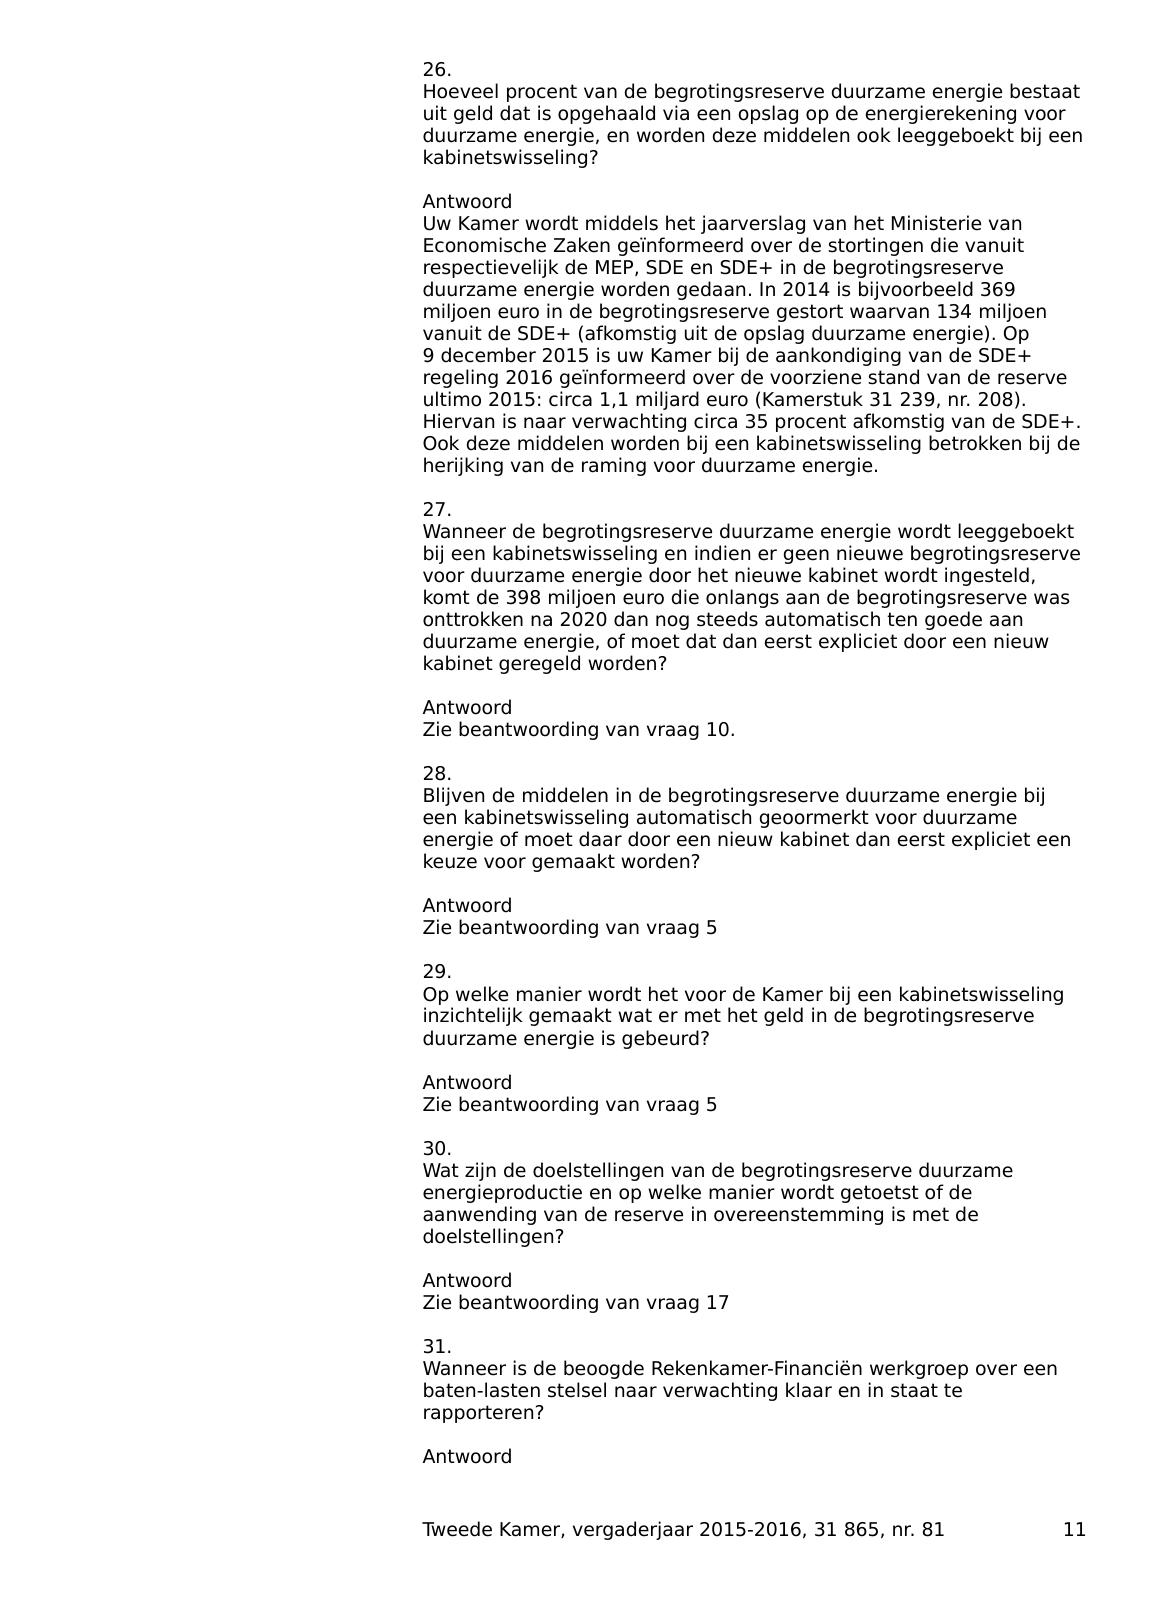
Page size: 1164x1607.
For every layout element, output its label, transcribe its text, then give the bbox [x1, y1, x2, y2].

text Uw Kamer wordt middels het jaarverslag van het Ministerie van Economische Zaken geïnformeerd over de stortingen die vanuit respectievelijk de MEP, SDE en SDE+ in de begrotingsreserve duurzame energie worden gedaan. In 2014 is bijvoorbeeld 369 miljoen euro in de begrotingsreserve gestort waarvan 134 miljoen vanuit de SDE+ (afkomstig uit de opslag duurzame energie). Op 9 december 2015 is uw Kamer bij de aankondiging van de SDE+ regeling 2016 geïnformeerd over de voorziene stand van de reserve ultimo 2015: circa 1,1 miljard euro (Kamerstuk 31 239, nr. 208). Hiervan is naar verwachting circa 35 procent afkomstig van de SDE+. Ook deze middelen worden bij een kabinetswisseling betrokken bij de herijking van de raming voor duurzame energie. [422, 213, 1087, 477]
text 27. [422, 499, 1087, 521]
text Antwoord [422, 191, 1087, 213]
text Blijven de middelen in de begrotingsreserve duurzame energie bij een kabinetswisseling automatisch geoormerkt voor duurzame energie of moet daar door een nieuw kabinet dan eerst expliciet een keuze voor gemaakt worden? [422, 785, 1087, 873]
text Wanneer de begrotingsreserve duurzame energie wordt leeggeboekt bij een kabinetswisseling en indien er geen nieuwe begrotingsreserve voor duurzame energie door het nieuwe kabinet wordt ingesteld, komt de 398 miljoen euro die onlangs aan de begrotingsreserve was onttrokken na 2020 dan nog steeds automatisch ten goede aan duurzame energie, of moet dat dan eerst expliciet door een nieuw kabinet geregeld worden? [422, 521, 1087, 675]
text 29. [422, 961, 1087, 983]
text Zie beantwoording van vraag 17 [422, 1292, 1087, 1314]
text 28. [422, 763, 1087, 785]
text Op welke manier wordt het voor de Kamer bij een kabinetswisseling inzichtelijk gemaakt wat er met het geld in de begrotingsreserve duurzame energie is gebeurd? [422, 983, 1087, 1049]
text Antwoord [422, 1072, 1087, 1093]
text Antwoord [422, 697, 1087, 719]
text Zie beantwoording van vraag 5 [422, 917, 1087, 939]
text Wat zijn de doelstellingen van de begrotingsreserve duurzame energieproductie en op welke manier wordt getoetst of de aanwending van de reserve in overeenstemming is met de doelstellingen? [422, 1160, 1087, 1248]
text Antwoord [422, 1446, 1087, 1468]
text Antwoord [422, 895, 1087, 917]
text Wanneer is de beoogde Rekenkamer-Financiën werkgroep over een baten-lasten stelsel naar verwachting klaar en in staat te rapporteren? [422, 1358, 1087, 1424]
text 30. [422, 1138, 1087, 1160]
text 31. [422, 1336, 1087, 1358]
text Zie beantwoording van vraag 10. [422, 719, 1087, 741]
text 26. [422, 59, 1087, 81]
text Zie beantwoording van vraag 5 [422, 1093, 1087, 1116]
text Hoeveel procent van de begrotingsreserve duurzame energie bestaat uit geld dat is opgehaald via een opslag op de energierekening voor duurzame energie, en worden deze middelen ook leeggeboekt bij een kabinetswisseling? [422, 81, 1087, 169]
text Antwoord [422, 1270, 1087, 1292]
